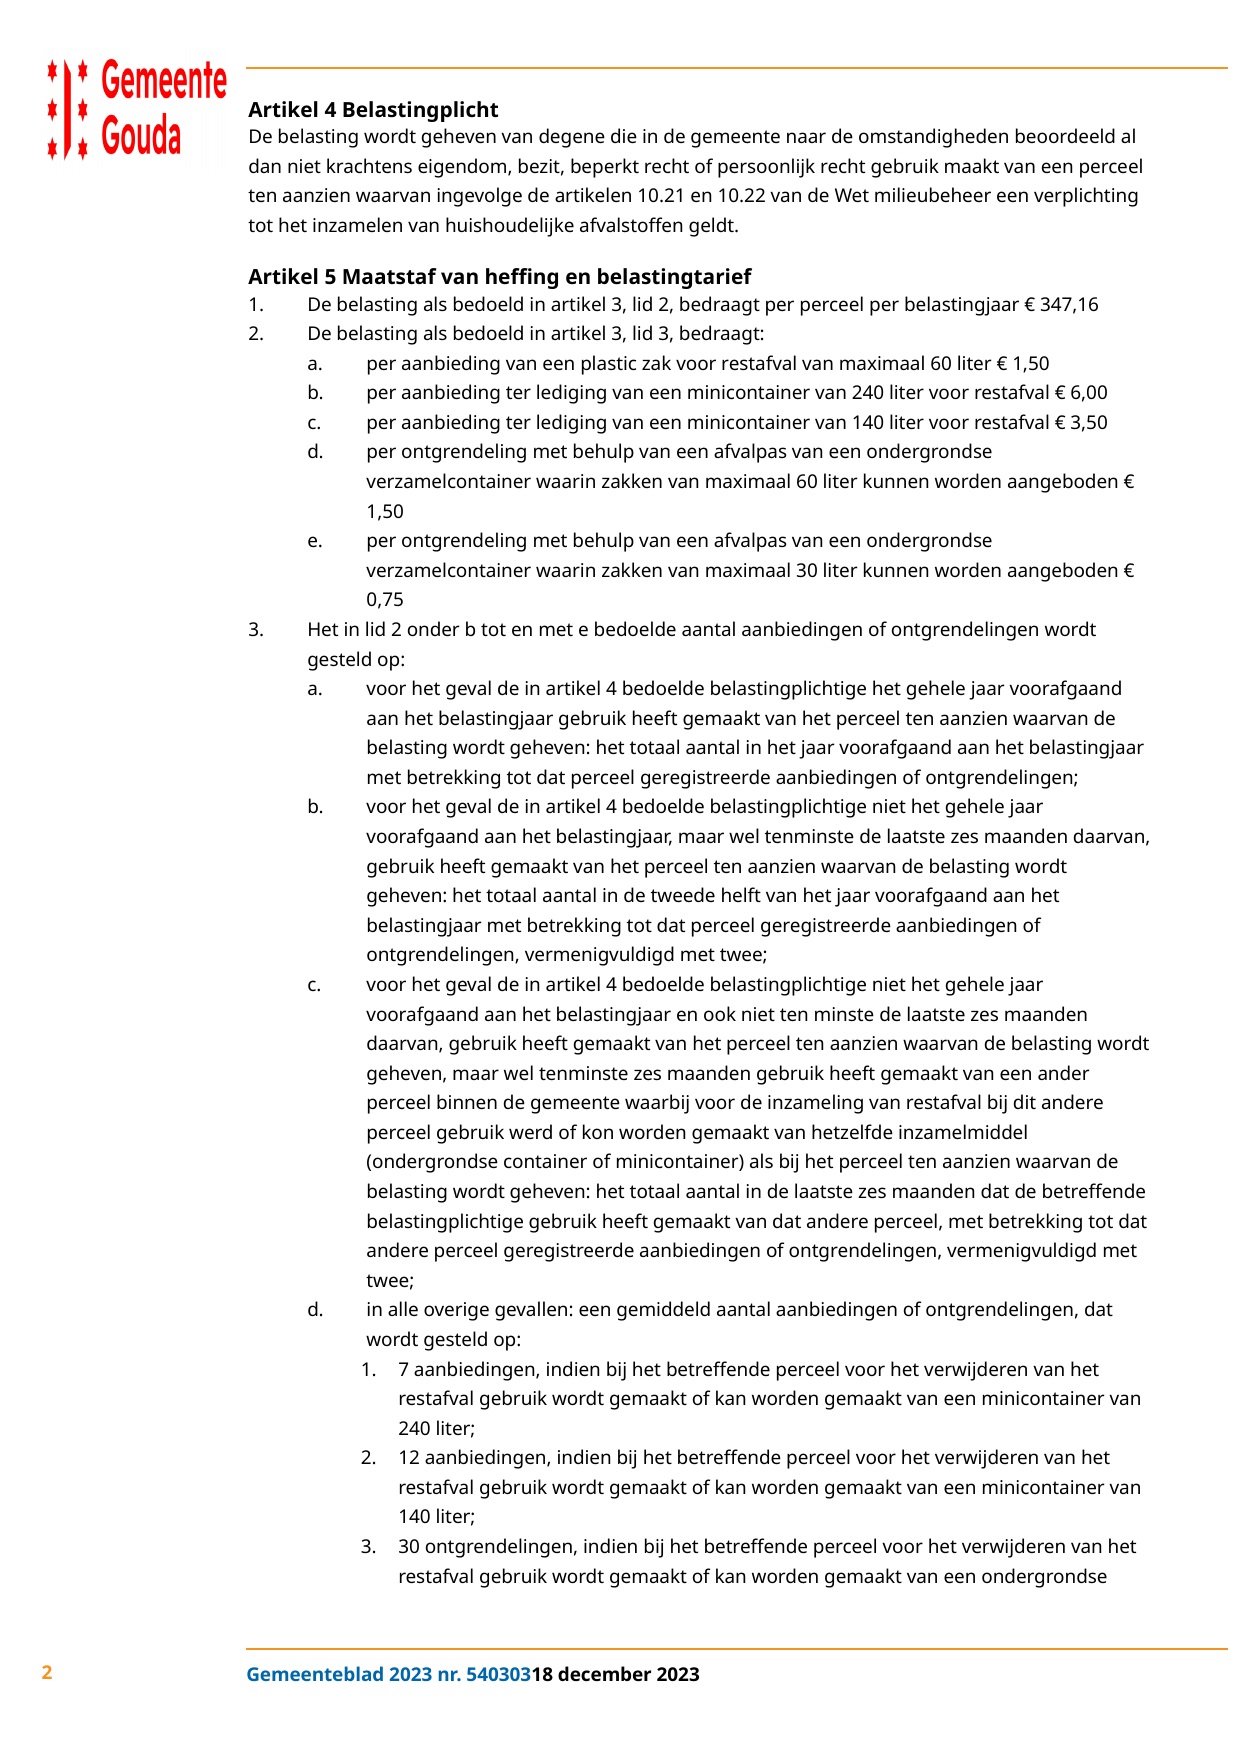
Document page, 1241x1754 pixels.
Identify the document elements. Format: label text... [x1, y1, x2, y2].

text Artikel 4 Belastingplicht [248, 95, 1152, 123]
text De belasting wordt geheven van degene die in de gemeente naar de omstandigheden beoordeeld al dan niet krachtens eigendom, bezit, beperkt recht of persoonlijk recht gebruik maakt van een perceel ten aanzien waarvan ingevolge de artikelen 10.21 en 10.22 van de Wet milieubeheer een verplichting tot het inzamelen van huishoudelijke afvalstoffen geldt. [248, 123, 1152, 238]
list per aanbieding ter lediging van een minicontainer van 240 liter voor restafval € 6,00 [307, 379, 1152, 405]
text Artikel 5 Maatstaf van heffing en belastingtarief [248, 262, 1152, 291]
list per ontgrendeling met behulp van een afvalpas van een ondergrondse verzamelcontainer waarin zakken van maximaal 30 liter kunnen worden aangeboden € 0,75 [307, 527, 1152, 612]
list De belasting als bedoeld in artikel 3, lid 2, bedraagt per perceel per belastingjaar € 347,16 [248, 291, 1152, 317]
list De belasting als bedoeld in artikel 3, lid 3, bedraagt: [248, 320, 1152, 346]
list per ontgrendeling met behulp van een afvalpas van een ondergrondse verzamelcontainer waarin zakken van maximaal 60 liter kunnen worden aangeboden € 1,50 [307, 439, 1152, 524]
list in alle overige gevallen: een gemiddeld aantal aanbiedingen of ontgrendelingen, dat wordt gesteld op: [307, 1297, 1152, 1352]
list per aanbieding ter lediging van een minicontainer van 140 liter voor restafval € 3,50 [307, 409, 1152, 435]
list 30 ontgrendelingen, indien bij het betreffende perceel voor het verwijderen van het restafval gebruik wordt gemaakt of kan worden gemaakt van een ondergrondse [361, 1533, 1152, 1589]
list voor het geval de in artikel 4 bedoelde belastingplichtige het gehele jaar voorafgaand aan het belastingjaar gebruik heeft gemaakt van het perceel ten aanzien waarvan de belasting wordt geheven: het totaal aantal in het jaar voorafgaand aan het belastingjaar met betrekking tot dat perceel geregistreerde aanbiedingen of ontgrendelingen; [307, 675, 1152, 790]
list 7 aanbiedingen, indien bij het betreffende perceel voor het verwijderen van het restafval gebruik wordt gemaakt of kan worden gemaakt van een minicontainer van 240 liter; [361, 1356, 1152, 1441]
list per aanbieding van een plastic zak voor restafval van maximaal 60 liter € 1,50 [307, 350, 1152, 376]
picture [41, 47, 231, 172]
list voor het geval de in artikel 4 bedoelde belastingplichtige niet het gehele jaar voorafgaand aan het belastingjaar en ook niet ten minste de laatste zes maanden daarvan, gebruik heeft gemaakt van het perceel ten aanzien waarvan de belasting wordt geheven, maar wel tenminste zes maanden gebruik heeft gemaakt van een ander perceel binnen de gemeente waarbij voor de inzameling van restafval bij dit andere perceel gebruik werd of kon worden gemaakt van hetzelfde inzamelmiddel (ondergrondse container of minicontainer) als bij het perceel ten aanzien waarvan de belasting wordt geheven: het totaal aantal in de laatste zes maanden dat de betreffende belastingplichtige gebruik heeft gemaakt van dat andere perceel, met betrekking tot dat andere perceel geregistreerde aanbiedingen of ontgrendelingen, vermenigvuldigd met twee; [307, 971, 1152, 1293]
list Het in lid 2 onder b tot en met e bedoelde aantal aanbiedingen of ontgrendelingen wordt gesteld op: [248, 616, 1152, 672]
list voor het geval de in artikel 4 bedoelde belastingplichtige niet het gehele jaar voorafgaand aan het belastingjaar, maar wel tenminste de laatste zes maanden daarvan, gebruik heeft gemaakt van het perceel ten aanzien waarvan de belasting wordt geheven: het totaal aantal in de tweede helft van het jaar voorafgaand aan het belastingjaar met betrekking tot dat perceel geregistreerde aanbiedingen of ontgrendelingen, vermenigvuldigd met twee; [307, 794, 1152, 967]
list 12 aanbiedingen, indien bij het betreffende perceel voor het verwijderen van het restafval gebruik wordt gemaakt of kan worden gemaakt van een minicontainer van 140 liter; [361, 1444, 1152, 1529]
